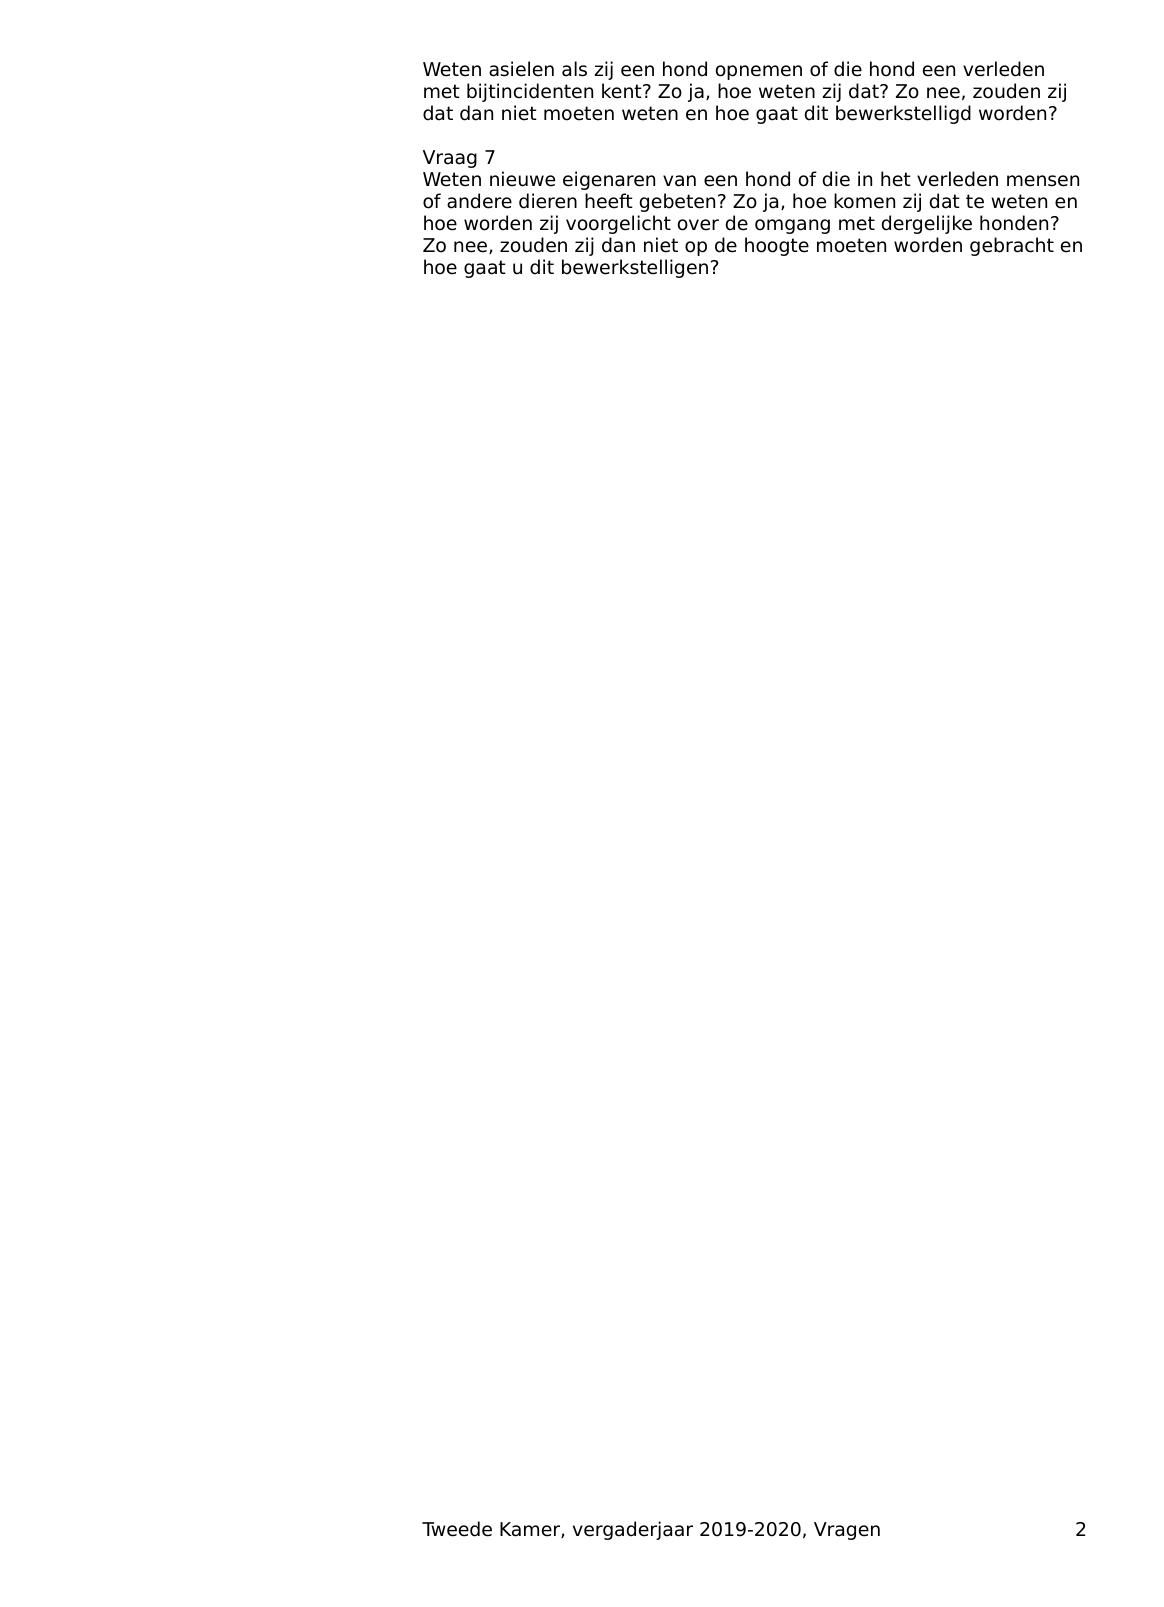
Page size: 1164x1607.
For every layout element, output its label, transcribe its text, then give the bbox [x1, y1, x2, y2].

text Weten asielen als zij een hond opnemen of die hond een verleden met bijtincidenten kent? Zo ja, hoe weten zij dat? Zo nee, zouden zij dat dan niet moeten weten en hoe gaat dit bewerkstelligd worden? [422, 59, 1087, 125]
text Vraag 7 [422, 147, 1087, 169]
text Weten nieuwe eigenaren van een hond of die in het verleden mensen of andere dieren heeft gebeten? Zo ja, hoe komen zij dat te weten en hoe worden zij voorgelicht over de omgang met dergelijke honden? Zo nee, zouden zij dan niet op de hoogte moeten worden gebracht en hoe gaat u dit bewerkstelligen? [422, 169, 1087, 279]
